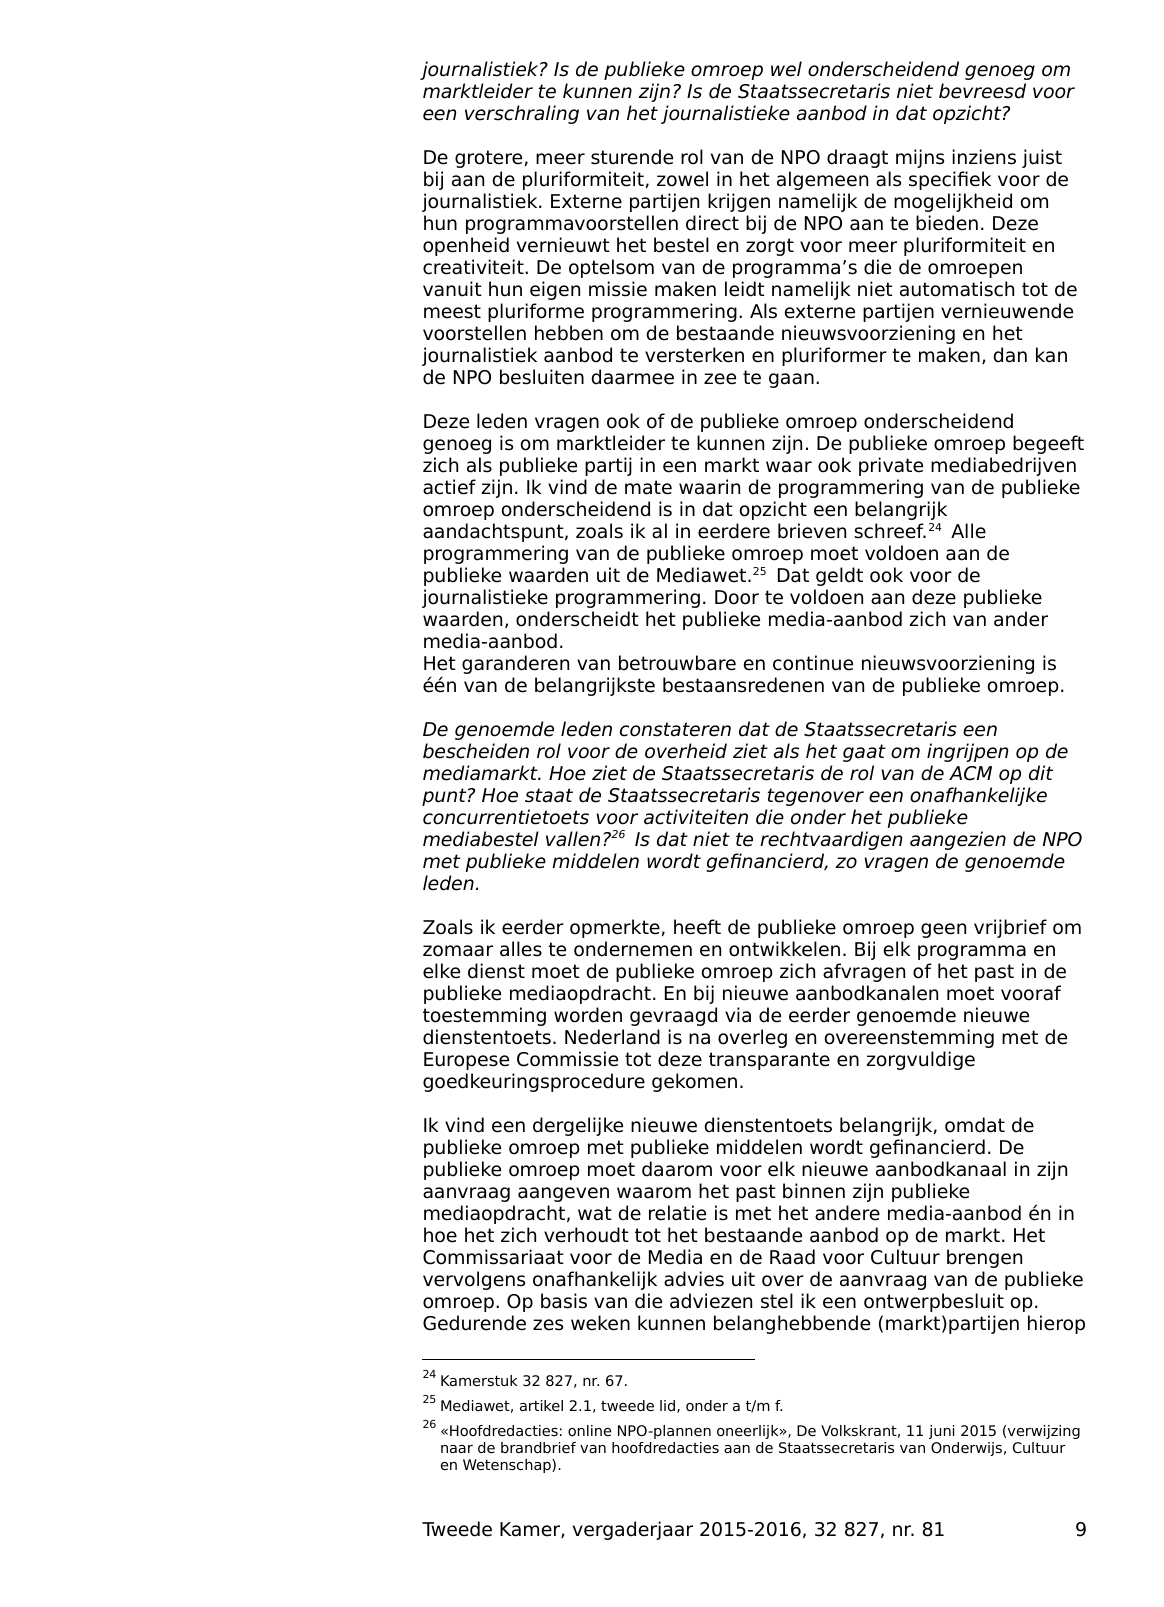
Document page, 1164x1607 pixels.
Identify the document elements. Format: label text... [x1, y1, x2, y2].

text Ik vind een dergelijke nieuwe dienstentoets belangrijk, omdat de publieke omroep met publieke middelen wordt gefinancierd. De publieke omroep moet daarom voor elk nieuwe aanbodkanaal in zijn aanvraag aangeven waarom het past binnen zijn publieke mediaopdracht, wat de relatie is met het andere media-aanbod én in hoe het zich verhoudt tot het bestaande aanbod op de markt. Het Commissariaat voor de Media en de Raad voor Cultuur brengen vervolgens onafhankelijk advies uit over de aanvraag van de publieke omroep. Op basis van die adviezen stel ik een ontwerpbesluit op. Gedurende zes weken kunnen belanghebbende (markt)partijen hierop [422, 1115, 1087, 1335]
text Zoals ik eerder opmerkte, heeft de publieke omroep geen vrijbrief om zomaar alles te ondernemen en ontwikkelen. Bij elk programma en elke dienst moet de publieke omroep zich afvragen of het past in de publieke mediaopdracht. En bij nieuwe aanbodkanalen moet vooraf toestemming worden gevraagd via de eerder genoemde nieuwe dienstentoets. Nederland is na overleg en overeenstemming met de Europese Commissie tot deze transparante en zorgvuldige goedkeuringsprocedure gekomen. [422, 917, 1087, 1093]
text «Hoofdredacties: online NPO-plannen oneerlijk», De Volkskrant, 11 juni 2015 (verwijzing naar de brandbrief van hoofdredacties aan de Staatssecretaris van Onderwijs, Cultuur en Wetenschap). [422, 1418, 1087, 1474]
text De genoemde leden constateren dat de Staatssecretaris een bescheiden rol voor de overheid ziet als het gaat om ingrijpen op de mediamarkt. Hoe ziet de Staatssecretaris de rol van de ACM op dit punt? Hoe staat de Staatssecretaris tegenover een onafhankelijke concurrentietoets voor activiteiten die onder het publieke mediabestel vallen? Is dat niet te rechtvaardigen aangezien de NPO met publieke middelen wordt gefinancierd, zo vragen de genoemde leden. [422, 719, 1087, 895]
text journalistiek? Is de publieke omroep wel onderscheidend genoeg om marktleider te kunnen zijn? Is de Staatssecretaris niet bevreesd voor een verschraling van het journalistieke aanbod in dat opzicht? [422, 59, 1087, 125]
text Mediawet, artikel 2.1, tweede lid, onder a t/m f. [422, 1393, 1087, 1416]
text De grotere, meer sturende rol van de NPO draagt mijns inziens juist bij aan de pluriformiteit, zowel in het algemeen als specifiek voor de journalistiek. Externe partijen krijgen namelijk de mogelijkheid om hun programmavoorstellen direct bij de NPO aan te bieden. Deze openheid vernieuwt het bestel en zorgt voor meer pluriformiteit en creativiteit. De optelsom van de programma’s die de omroepen vanuit hun eigen missie maken leidt namelijk niet automatisch tot de meest pluriforme programmering. Als externe partijen vernieuwende voorstellen hebben om de bestaande nieuwsvoorziening en het journalistiek aanbod te versterken en pluriformer te maken, dan kan de NPO besluiten daarmee in zee te gaan. [422, 147, 1087, 389]
text Deze leden vragen ook of de publieke omroep onderscheidend genoeg is om marktleider te kunnen zijn. De publieke omroep begeeft zich als publieke partij in een markt waar ook private mediabedrijven actief zijn. Ik vind de mate waarin de programmering van de publieke omroep onderscheidend is in dat opzicht een belangrijk aandachtspunt, zoals ik al in eerdere brieven schreef. Alle programmering van de publieke omroep moet voldoen aan de publieke waarden uit de Mediawet. Dat geldt ook voor de journalistieke programmering. Door te voldoen aan deze publieke waarden, onderscheidt het publieke media-aanbod zich van ander media-aanbod. [422, 411, 1087, 653]
text Het garanderen van betrouwbare en continue nieuwsvoorziening is één van de belangrijkste bestaansredenen van de publieke omroep. [422, 653, 1087, 697]
text Kamerstuk 32 827, nr. 67. [422, 1368, 1087, 1391]
